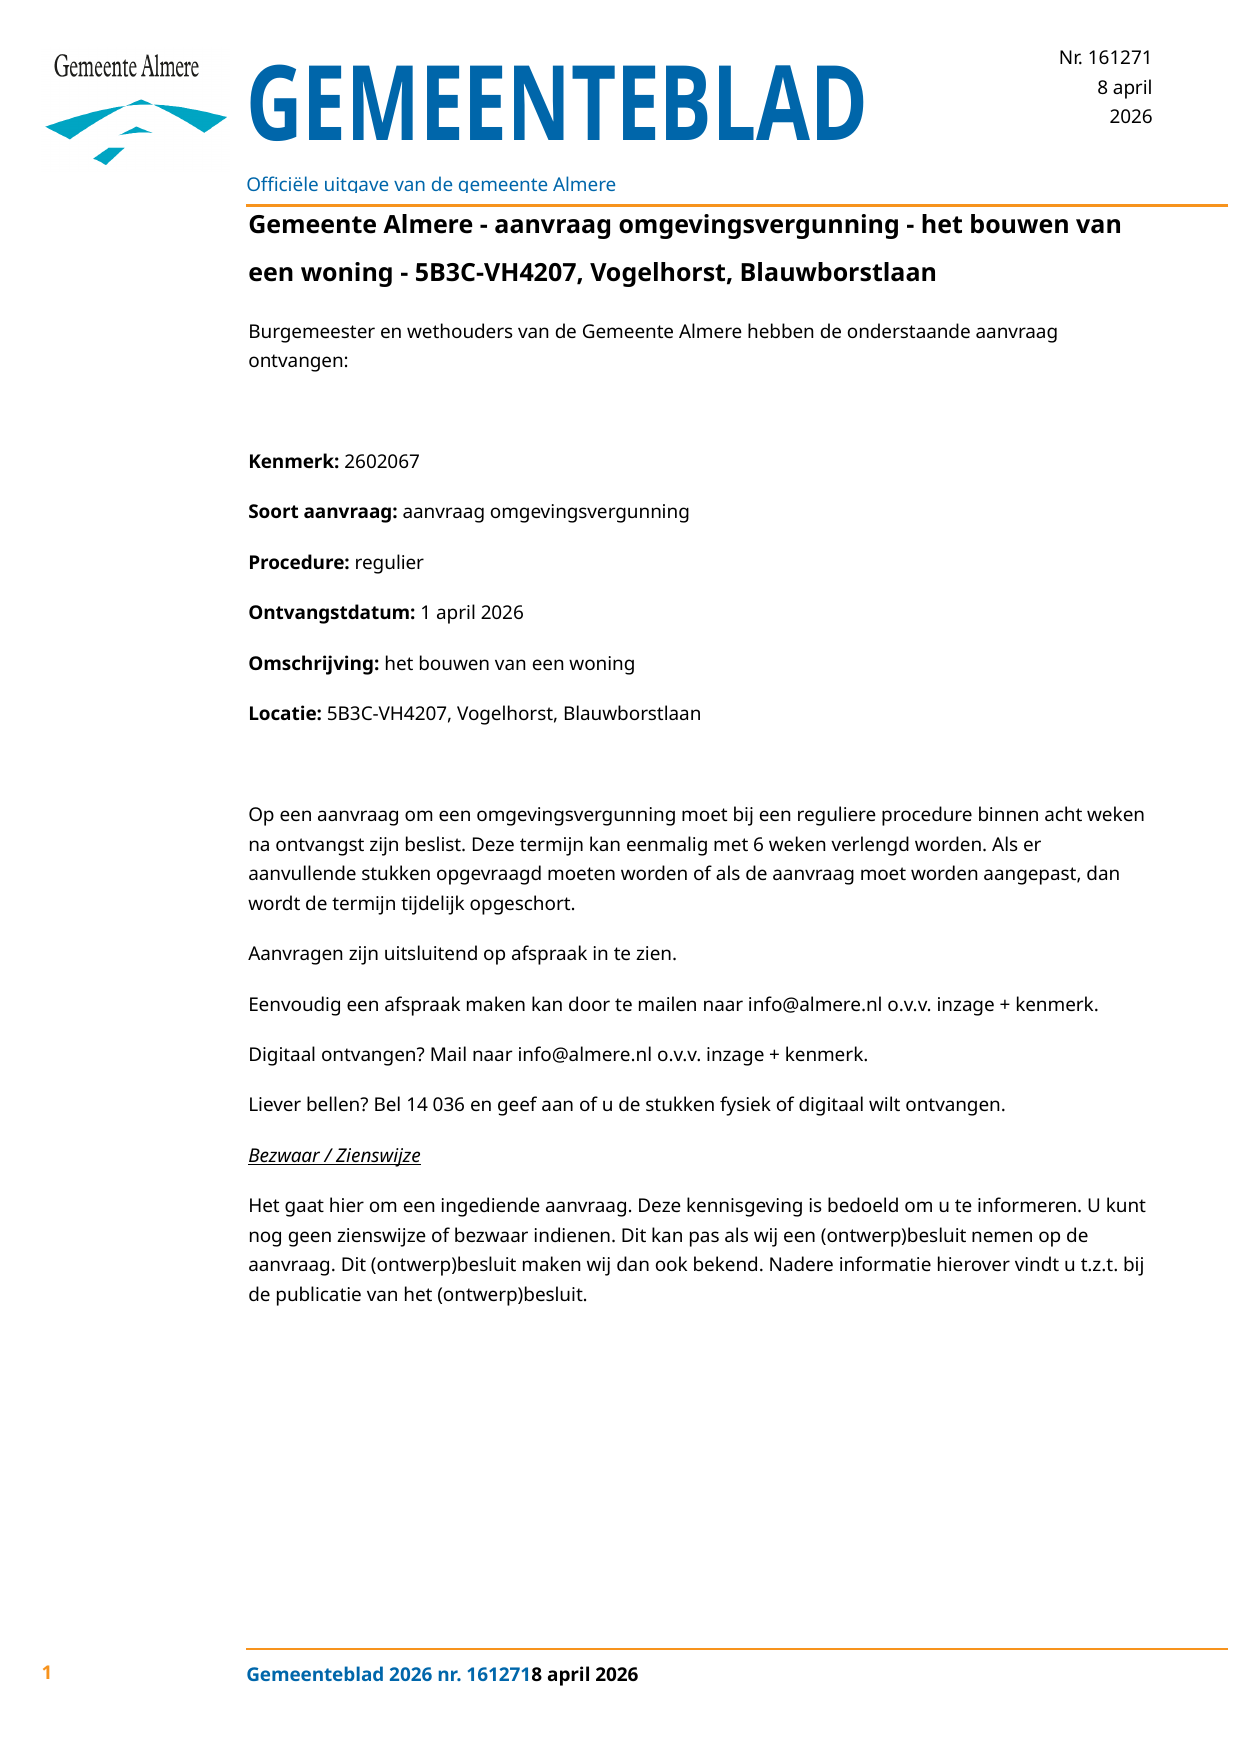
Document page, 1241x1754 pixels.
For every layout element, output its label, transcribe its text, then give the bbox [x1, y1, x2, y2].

text Het gaat hier om een ingediende aanvraag. Deze kennisgeving is bedoeld om u te informeren. U kunt nog geen zienswijze of bezwaar indienen. Dit kan pas als wij een (ontwerp)besluit nemen op de aanvraag. Dit (ontwerp)besluit maken wij dan ook bekend. Nadere informatie hierover vindt u t.z.t. bij de publicatie van het (ontwerp)besluit. [248, 1192, 1152, 1307]
text Bezwaar / Zienswijze [248, 1142, 1152, 1168]
text Ontvangstdatum: 1 april 2026 [248, 599, 1152, 625]
text Locatie: 5B3C-VH4207, Vogelhorst, Blauwborstlaan [248, 700, 1152, 726]
text Omschrijving: het bouwen van een woning [248, 650, 1152, 676]
text Gemeente Almere - aanvraag omgevingsvergunning - het bouwen van een woning - 5B3C-VH4207, Vogelhorst, Blauwborstlaan [248, 207, 1152, 288]
text Digitaal ontvangen? Mail naar info@almere.nl o.v.v. inzage + kenmerk. [248, 1041, 1152, 1067]
text Procedure: regulier [248, 549, 1152, 575]
picture [41, 47, 231, 172]
text Burgemeester en wethouders van de Gemeente Almere hebben de onderstaande aanvraag ontvangen: [248, 318, 1152, 373]
text Eenvoudig een afspraak maken kan door te mailen naar info@almere.nl o.v.v. inzage + kenmerk. [248, 991, 1152, 1017]
text Kenmerk: 2602067 [248, 448, 1152, 474]
text Op een aanvraag om een omgevingsvergunning moet bij een reguliere procedure binnen acht weken na ontvangst zijn beslist. Deze termijn kan eenmalig met 6 weken verlengd worden. Als er aanvullende stukken opgevraagd moeten worden of als de aanvraag moet worden aangepast, dan wordt de termijn tijdelijk opgeschort. [248, 801, 1152, 916]
text Liever bellen? Bel 14 036 en geef aan of u de stukken fysiek of digitaal wilt ontvangen. [248, 1092, 1152, 1117]
text Soort aanvraag: aanvraag omgevingsvergunning [248, 499, 1152, 524]
text Aanvragen zijn uitsluitend op afspraak in te zien. [248, 940, 1152, 966]
